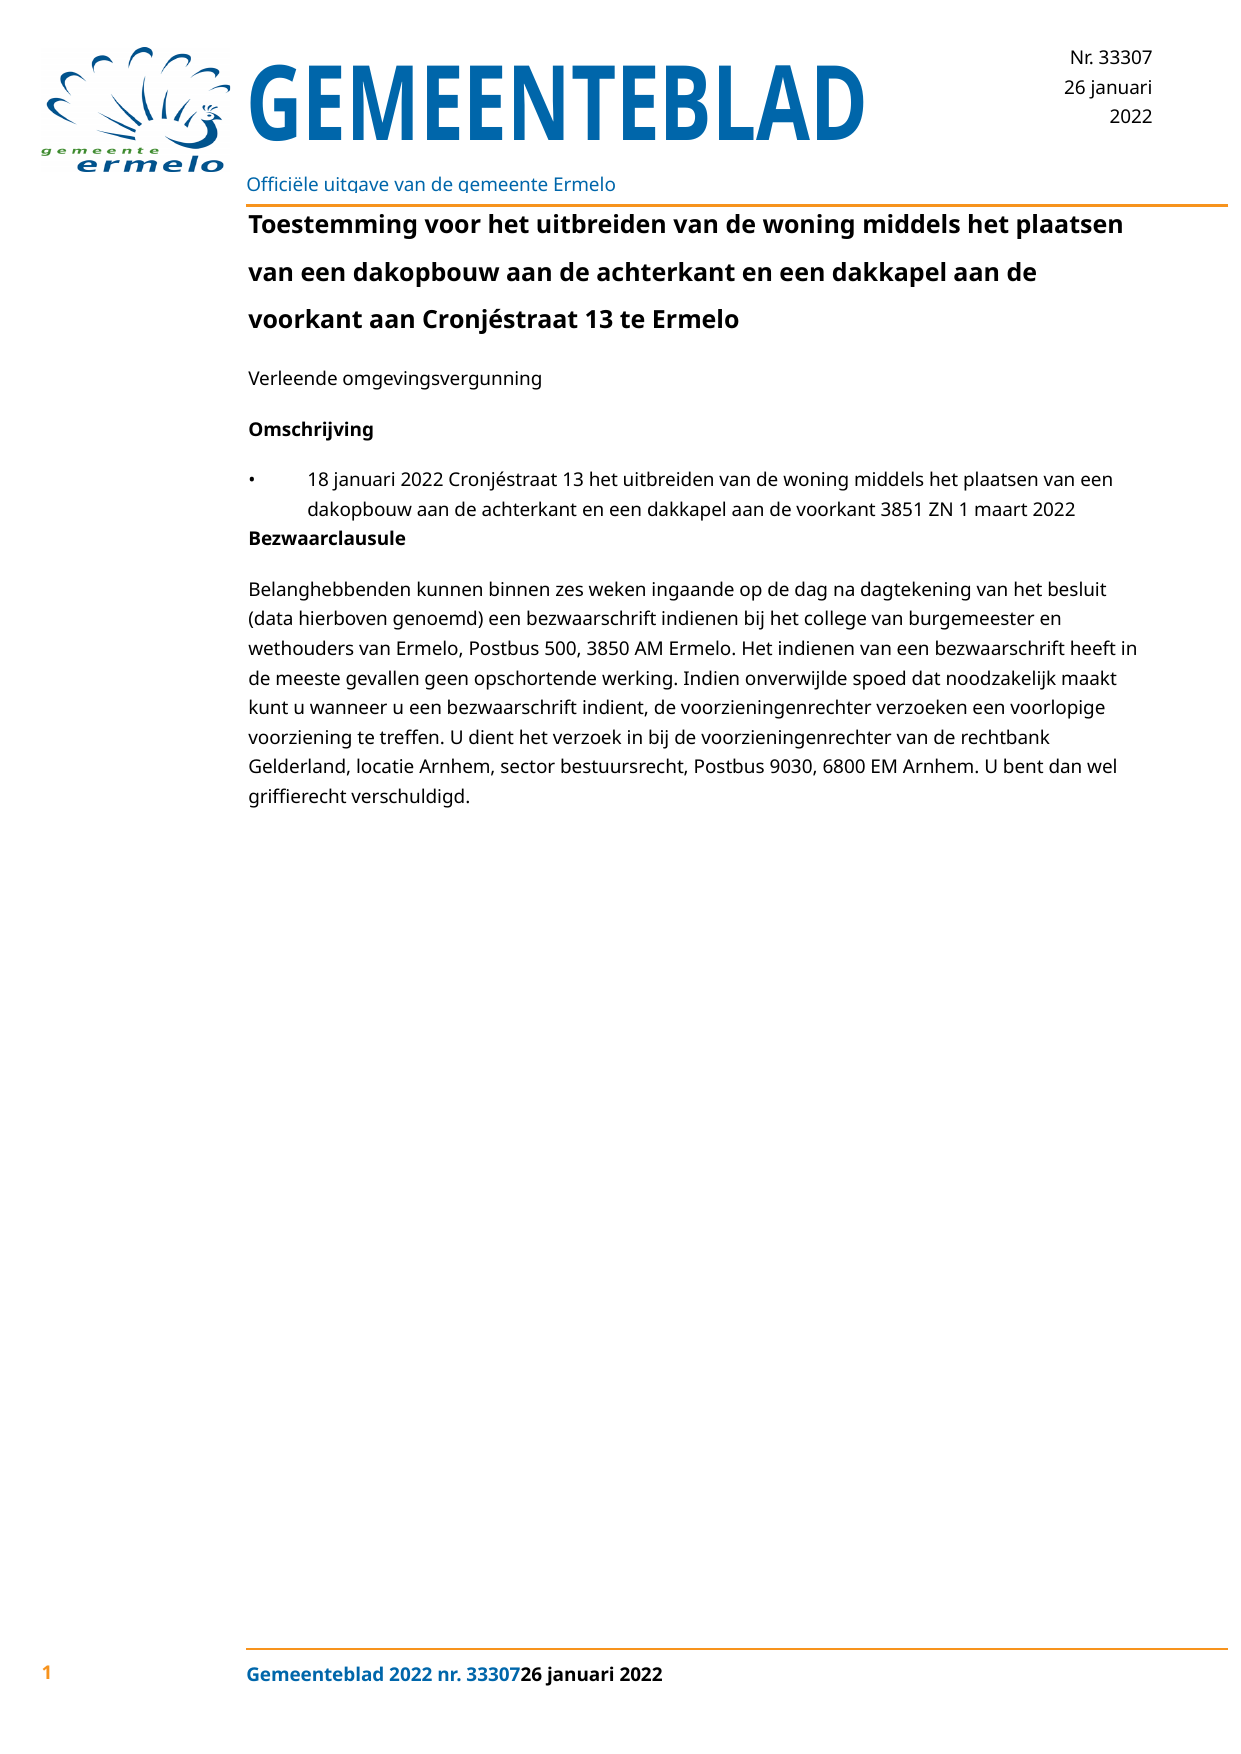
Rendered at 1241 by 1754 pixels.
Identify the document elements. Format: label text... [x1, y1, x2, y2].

text Belanghebbenden kunnen binnen zes weken ingaande op de dag na dagtekening van het besluit (data hierboven genoemd) een bezwaarschrift indienen bij het college van burgemeester en wethouders van Ermelo, Postbus 500, 3850 AM Ermelo. Het indienen van een bezwaarschrift heeft in de meeste gevallen geen opschortende werking. Indien onverwijlde spoed dat noodzakelijk maakt kunt u wanneer u een bezwaarschrift indient, de voorzieningenrechter verzoeken een voorlopige voorziening te treffen. U dient het verzoek in bij de voorzieningenrechter van de rechtbank Gelderland, locatie Arnhem, sector bestuursrecht, Postbus 9030, 6800 EM Arnhem. U bent dan wel griffierecht verschuldigd. [248, 576, 1152, 809]
list 18 januari 2022 Cronjéstraat 13 het uitbreiden van de woning middels het plaatsen van een dakopbouw aan de achterkant en een dakkapel aan de voorkant 3851 ZN 1 maart 2022 [248, 466, 1152, 522]
text Omschrijving [248, 416, 1152, 442]
picture [41, 47, 231, 172]
text Bezwaarclausule [248, 526, 1152, 551]
text Verleende omgevingsvergunning [248, 366, 1152, 391]
text Toestemming voor het uitbreiden van de woning middels het plaatsen van een dakopbouw aan de achterkant en een dakkapel aan de voorkant aan Cronjéstraat 13 te Ermelo [248, 207, 1152, 336]
